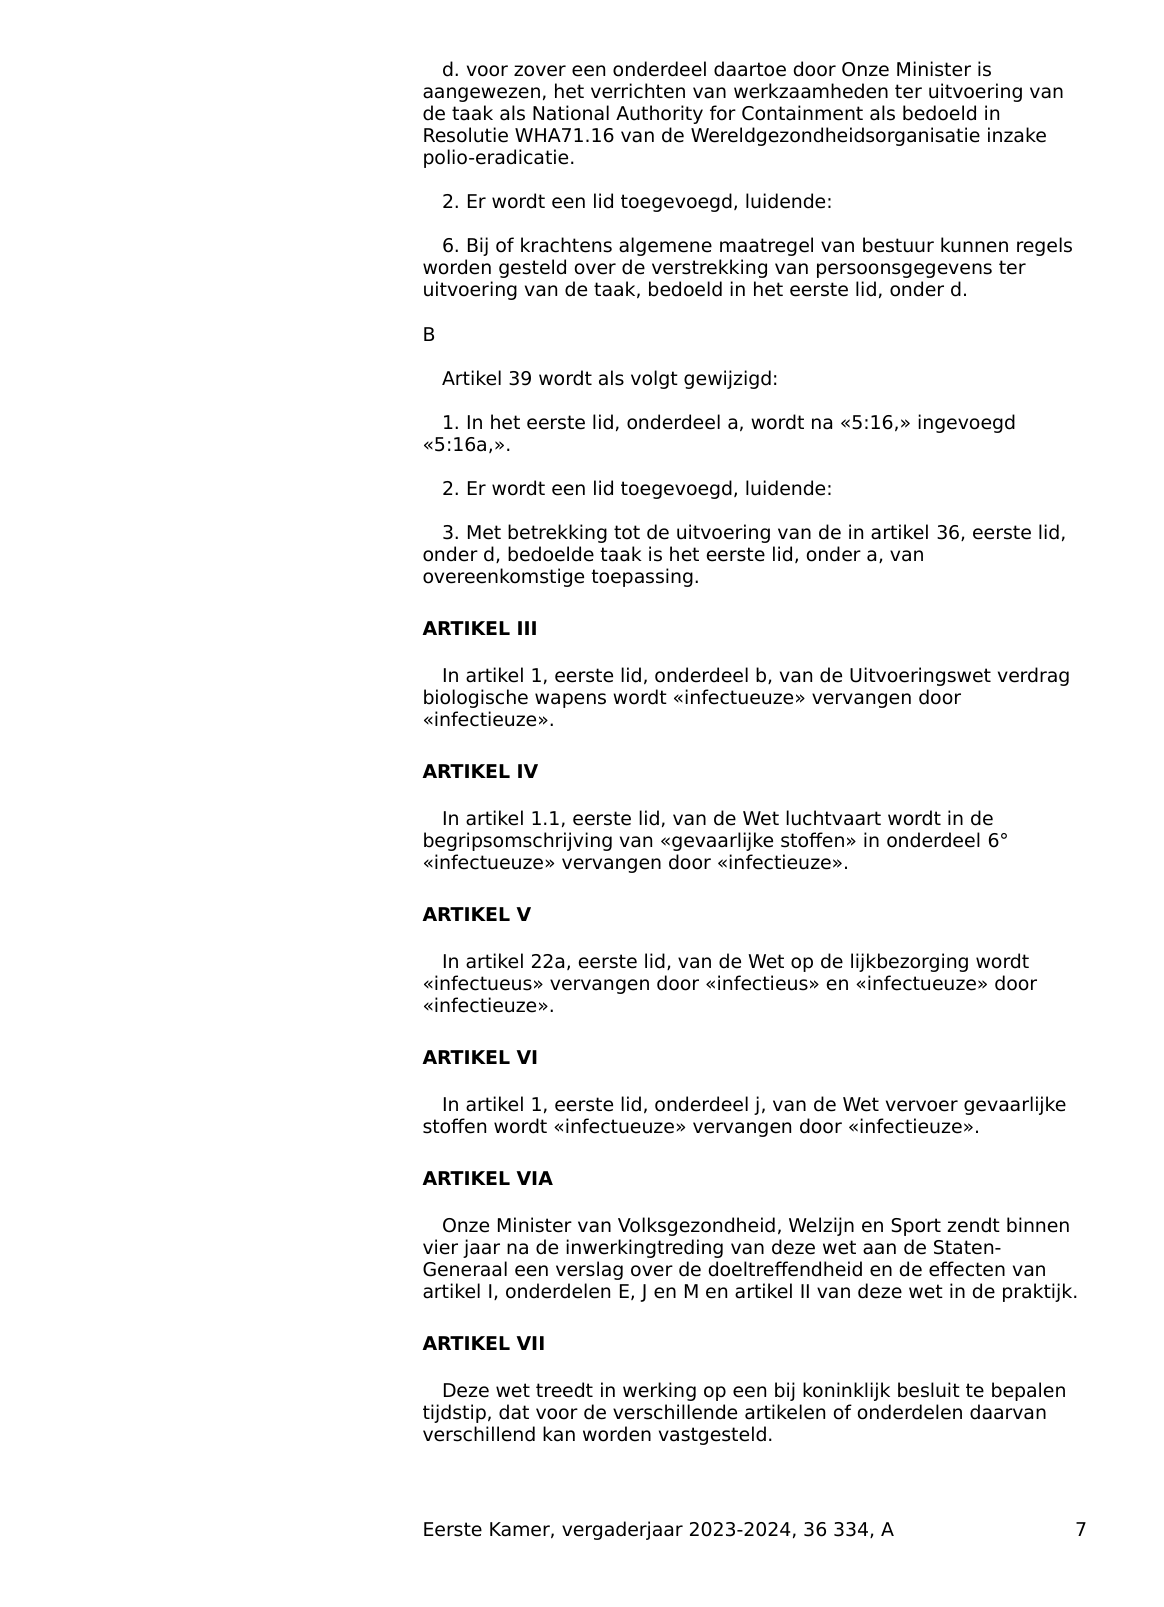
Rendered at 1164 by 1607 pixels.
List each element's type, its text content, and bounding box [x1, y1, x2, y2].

subtitle ARTIKEL VII [422, 1333, 1087, 1354]
text Deze wet treedt in werking op een bij koninklijk besluit te bepalen tijdstip, dat voor de verschillende artikelen of onderdelen daarvan verschillend kan worden vastgesteld. [422, 1379, 1087, 1446]
text In artikel 1, eerste lid, onderdeel b, van de Uitvoeringswet verdrag biologische wapens wordt «infectueuze» vervangen door «infectieuze». [422, 665, 1087, 731]
text 2. Er wordt een lid toegevoegd, luidende: [422, 478, 1087, 500]
text d. voor zover een onderdeel daartoe door Onze Minister is aangewezen, het verrichten van werkzaamheden ter uitvoering van de taak als National Authority for Containment als bedoeld in Resolutie WHA71.16 van de Wereldgezondheidsorganisatie inzake polio-eradicatie. [422, 59, 1087, 169]
text 2. Er wordt een lid toegevoegd, luidende: [422, 191, 1087, 213]
text In artikel 22a, eerste lid, van de Wet op de lijkbezorging wordt «infectueus» vervangen door «infectieus» en «infectueuze» door «infectieuze». [422, 951, 1087, 1017]
subtitle ARTIKEL VIA [422, 1168, 1087, 1190]
text In artikel 1, eerste lid, onderdeel j, van de Wet vervoer gevaarlijke stoffen wordt «infectueuze» vervangen door «infectieuze». [422, 1094, 1087, 1138]
text 1. In het eerste lid, onderdeel a, wordt na «5:16,» ingevoegd «5:16a,». [422, 412, 1087, 456]
subtitle ARTIKEL VI [422, 1047, 1087, 1069]
text B [422, 323, 1087, 345]
subtitle ARTIKEL III [422, 618, 1087, 640]
subtitle ARTIKEL IV [422, 761, 1087, 783]
text Artikel 39 wordt als volgt gewijzigd: [422, 368, 1087, 389]
text 3. Met betrekking tot de uitvoering van de in artikel 36, eerste lid, onder d, bedoelde taak is het eerste lid, onder a, van overeenkomstige toepassing. [422, 522, 1087, 588]
subtitle ARTIKEL V [422, 904, 1087, 926]
text Onze Minister van Volksgezondheid, Welzijn en Sport zendt binnen vier jaar na de inwerkingtreding van deze wet aan de Staten-Generaal een verslag over de doeltreffendheid en de effecten van artikel I, onderdelen E, J en M en artikel II van deze wet in de praktijk. [422, 1215, 1087, 1303]
text In artikel 1.1, eerste lid, van de Wet luchtvaart wordt in de begripsomschrijving van «gevaarlijke stoffen» in onderdeel 6° «infectueuze» vervangen door «infectieuze». [422, 808, 1087, 874]
text 6. Bij of krachtens algemene maatregel van bestuur kunnen regels worden gesteld over de verstrekking van persoonsgegevens ter uitvoering van de taak, bedoeld in het eerste lid, onder d. [422, 235, 1087, 301]
